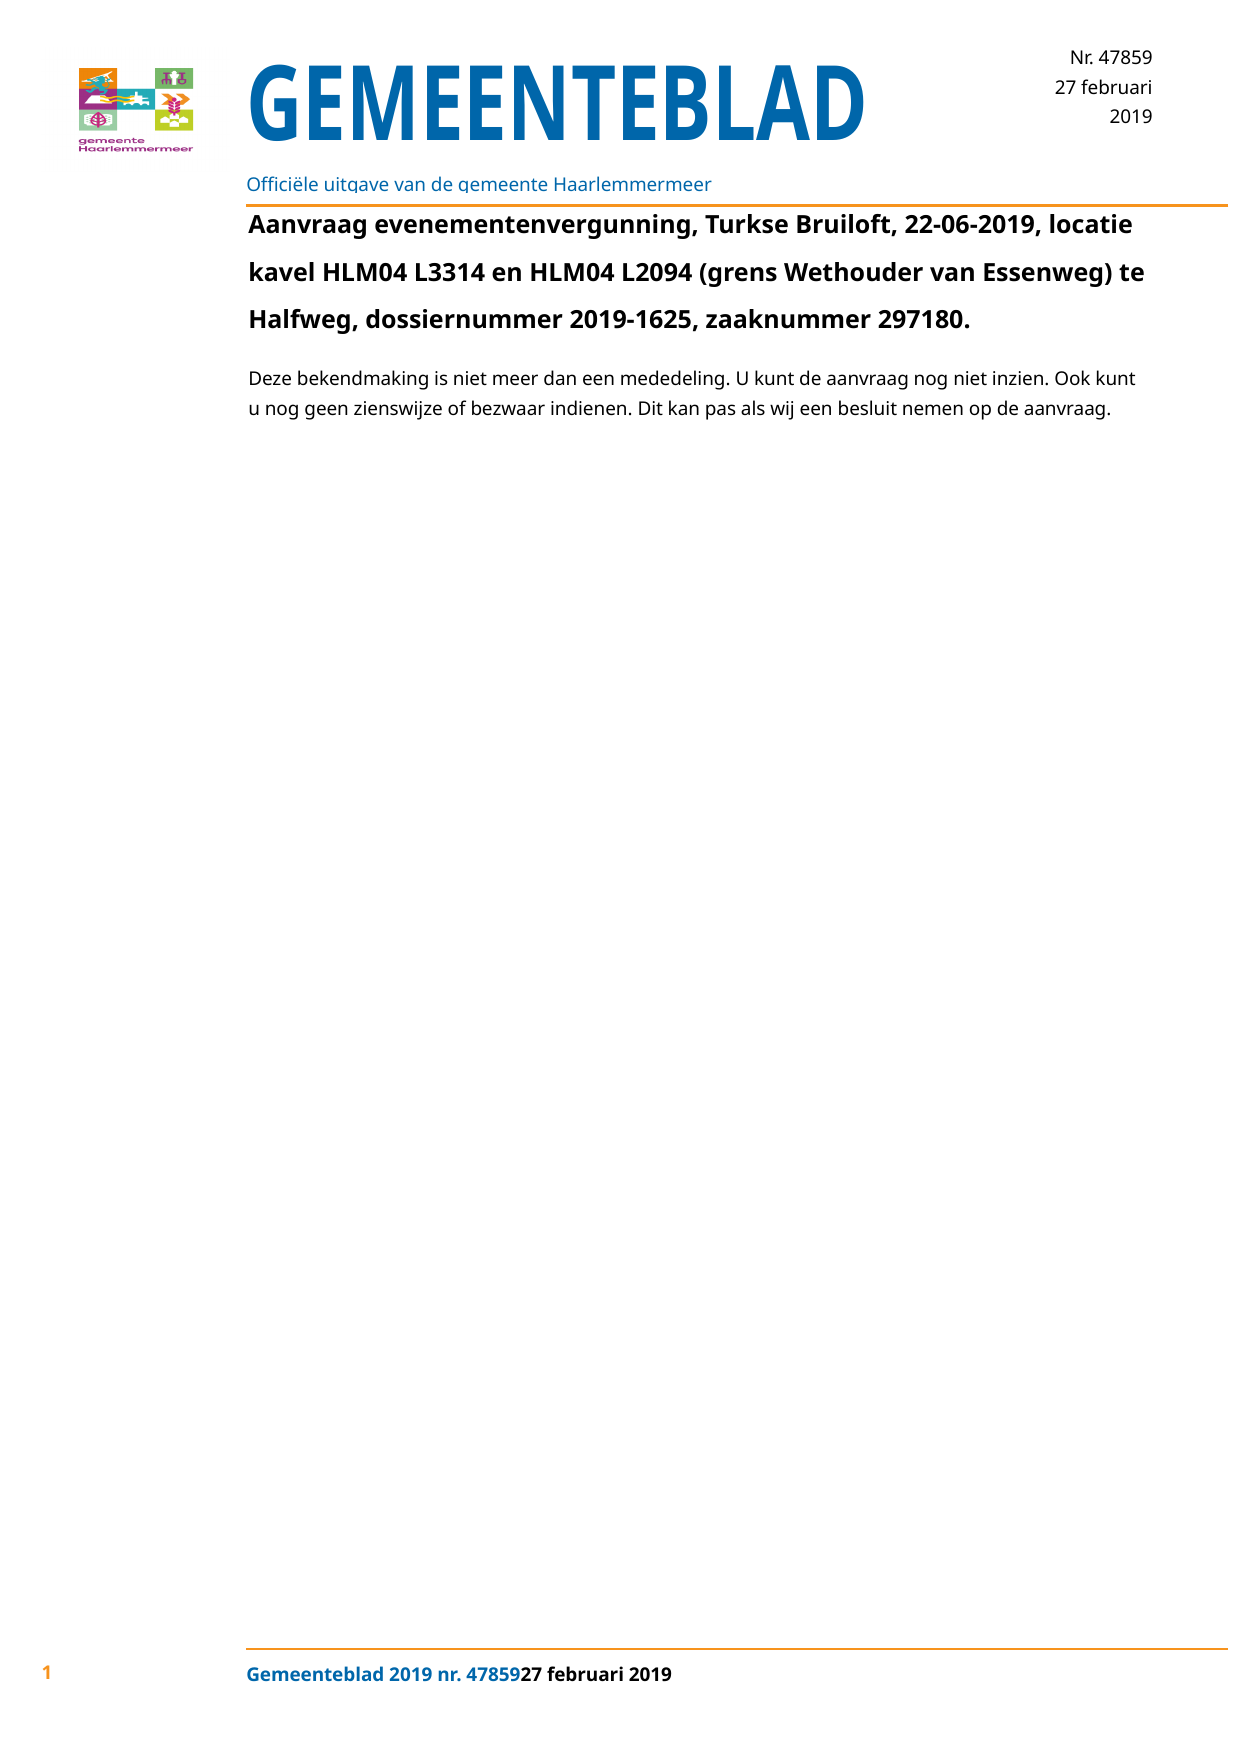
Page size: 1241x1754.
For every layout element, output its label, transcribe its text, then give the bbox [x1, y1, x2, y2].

text Deze bekendmaking is niet meer dan een mededeling. U kunt de aanvraag nog niet inzien. Ook kunt u nog geen zienswijze of bezwaar indienen. Dit kan pas als wij een besluit nemen op de aanvraag. [248, 366, 1152, 421]
text Aanvraag evenementenvergunning, Turkse Bruiloft, 22-06-2019, locatie kavel HLM04 L3314 en HLM04 L2094 (grens Wethouder van Essenweg) te Halfweg, dossiernummer 2019-1625, zaaknummer 297180. [248, 207, 1152, 336]
picture [41, 47, 231, 172]
